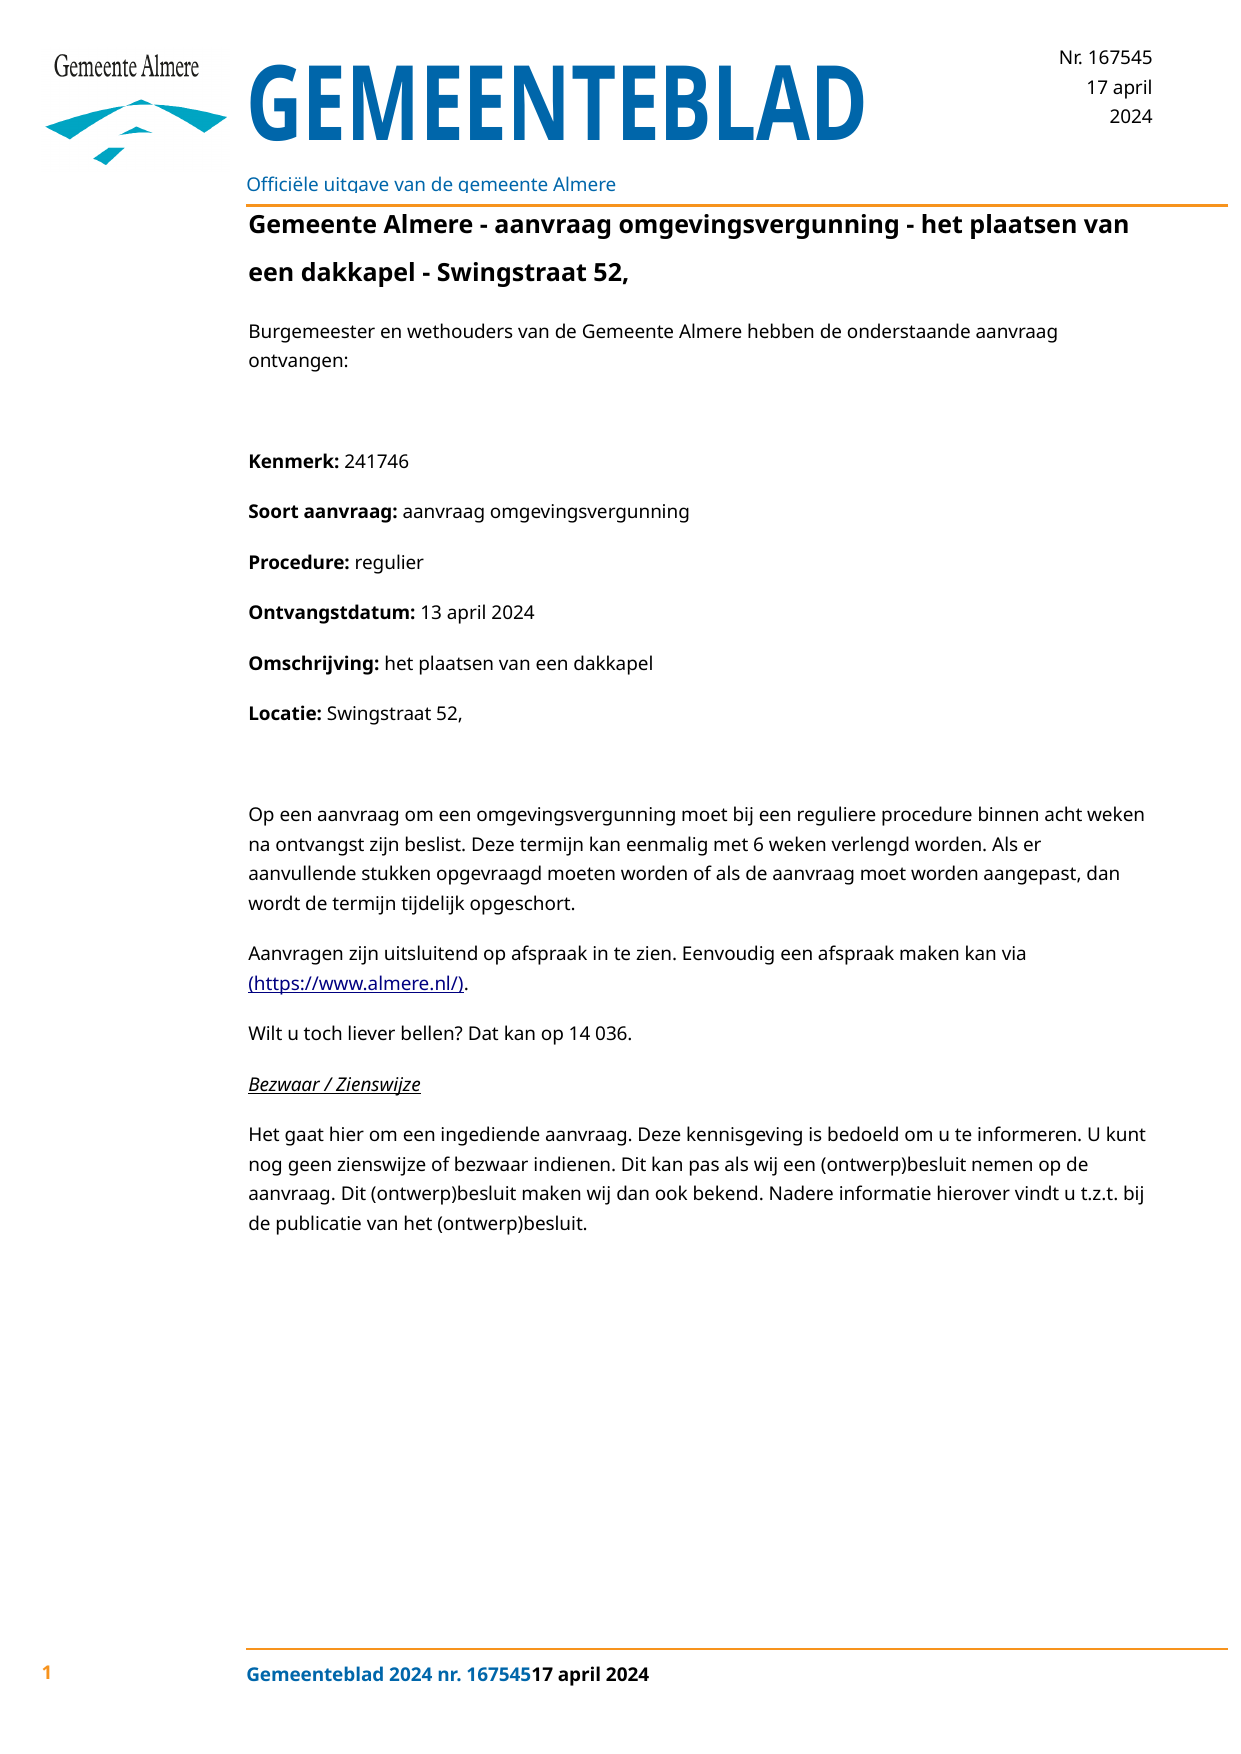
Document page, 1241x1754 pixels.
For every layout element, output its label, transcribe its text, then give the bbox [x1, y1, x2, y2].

text Omschrijving: het plaatsen van een dakkapel [248, 650, 1152, 676]
text Burgemeester en wethouders van de Gemeente Almere hebben de onderstaande aanvraag ontvangen: [248, 318, 1152, 373]
text Het gaat hier om een ingediende aanvraag. Deze kennisgeving is bedoeld om u te informeren. U kunt nog geen zienswijze of bezwaar indienen. Dit kan pas als wij een (ontwerp)besluit nemen op de aanvraag. Dit (ontwerp)besluit maken wij dan ook bekend. Nadere informatie hierover vindt u t.z.t. bij de publicatie van het (ontwerp)besluit. [248, 1121, 1152, 1236]
picture [41, 47, 231, 172]
text Procedure: regulier [248, 549, 1152, 575]
text Op een aanvraag om een omgevingsvergunning moet bij een reguliere procedure binnen acht weken na ontvangst zijn beslist. Deze termijn kan eenmalig met 6 weken verlengd worden. Als er aanvullende stukken opgevraagd moeten worden of als de aanvraag moet worden aangepast, dan wordt de termijn tijdelijk opgeschort. [248, 801, 1152, 916]
text Kenmerk: 241746 [248, 448, 1152, 474]
text Wilt u toch liever bellen? Dat kan op 14 036. [248, 1020, 1152, 1046]
text Ontvangstdatum: 13 april 2024 [248, 599, 1152, 625]
text Soort aanvraag: aanvraag omgevingsvergunning [248, 499, 1152, 524]
text Gemeente Almere - aanvraag omgevingsvergunning - het plaatsen van een dakkapel - Swingstraat 52, [248, 207, 1152, 288]
text Bezwaar / Zienswijze [248, 1071, 1152, 1097]
text Locatie: Swingstraat 52, [248, 700, 1152, 726]
text Aanvragen zijn uitsluitend op afspraak in te zien. Eenvoudig een afspraak maken kan via (https://www.almere.nl/). [248, 940, 1152, 996]
